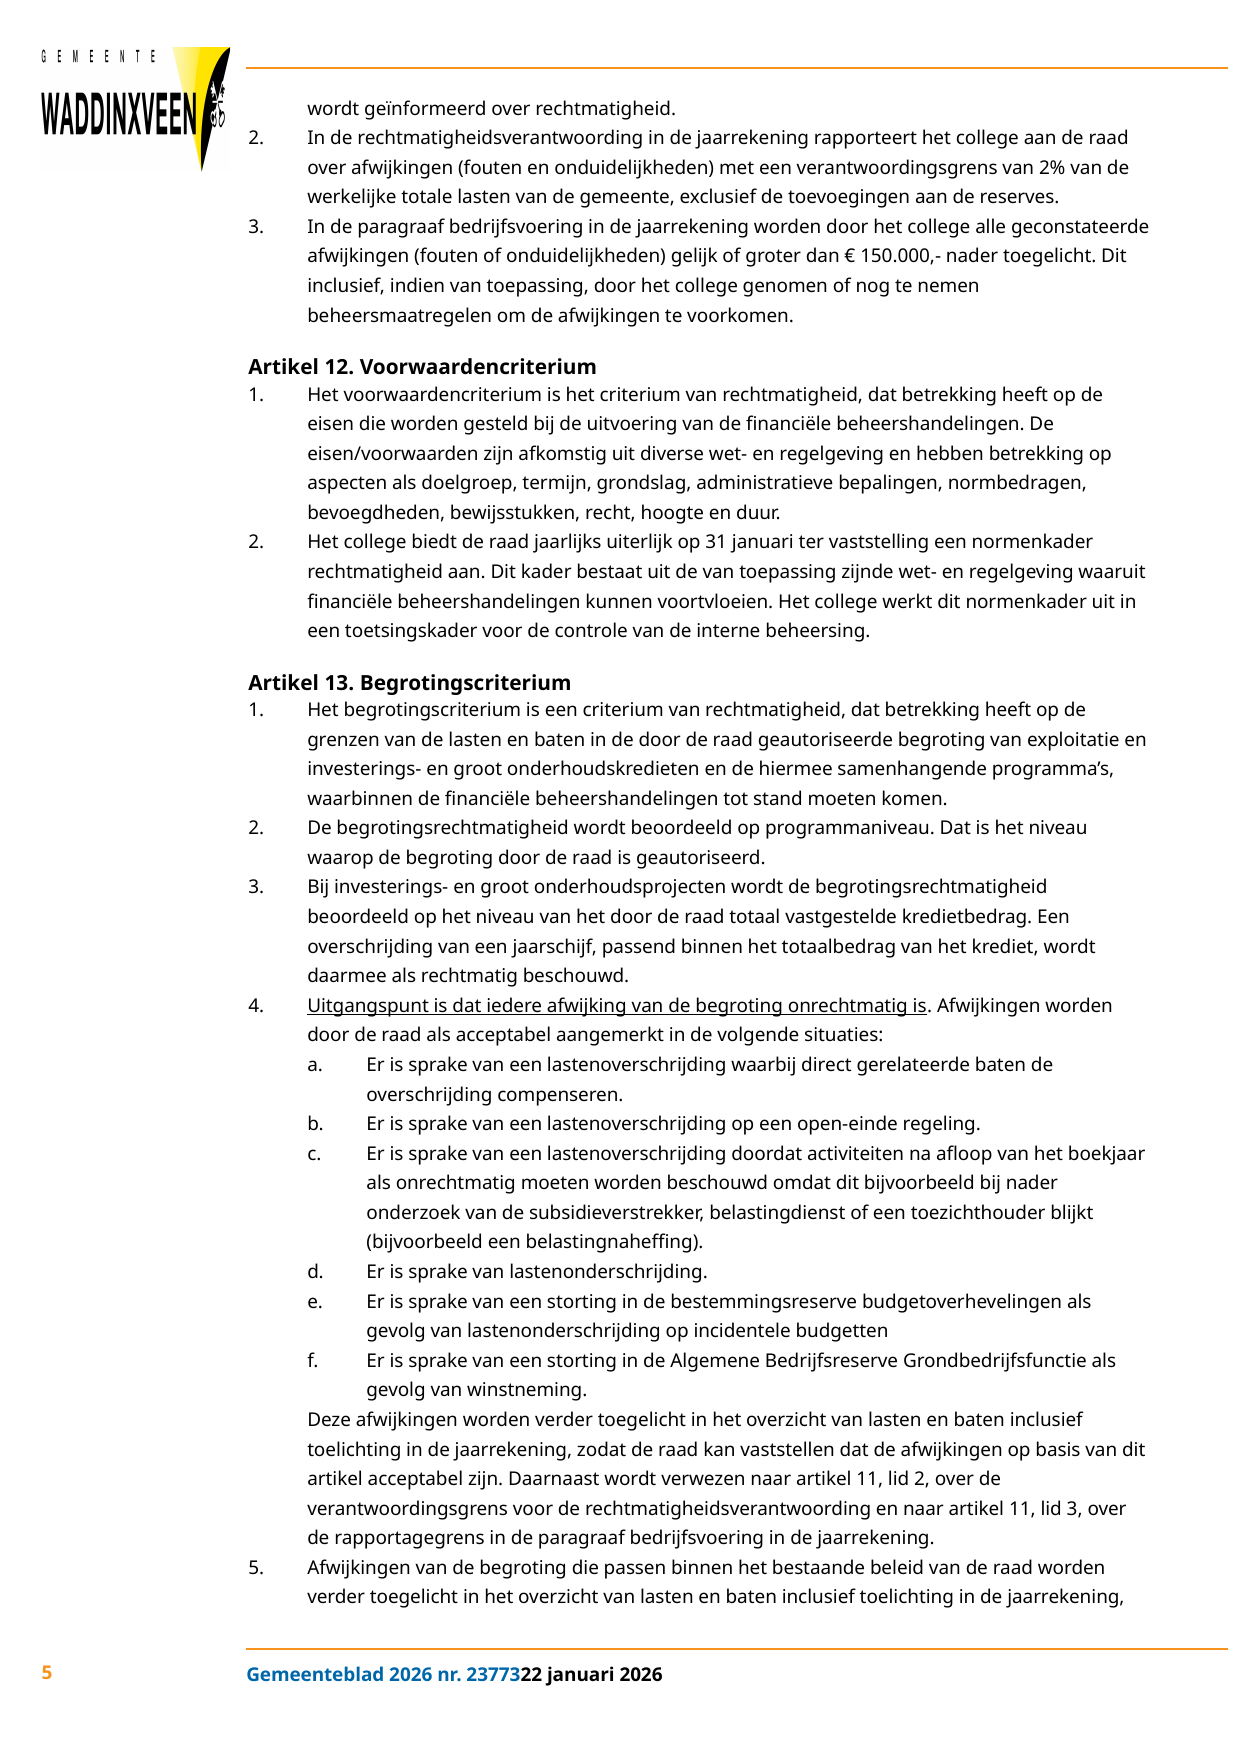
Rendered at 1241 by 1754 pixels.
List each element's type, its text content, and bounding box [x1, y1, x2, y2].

list Er is sprake van een storting in de bestemmingsreserve budgetoverhevelingen als gevolg van lastenonderschrijding op incidentele budgetten [307, 1288, 1152, 1343]
list Er is sprake van een lastenoverschrijding waarbij direct gerelateerde baten de overschrijding compenseren. [307, 1051, 1152, 1107]
text Artikel 12. Voorwaardencriterium [248, 352, 1152, 381]
list Er is sprake van een lastenoverschrijding op een open-einde regeling. [307, 1110, 1152, 1136]
text Artikel 13. Begrotingscriterium [248, 668, 1152, 696]
list In de paragraaf bedrijfsvoering in de jaarrekening worden door het college alle geconstateerde afwijkingen (fouten of onduidelijkheden) gelijk of groter dan € 150.000,- nader toegelicht. Dit inclusief, indien van toepassing, door het college genomen of nog te nemen beheersmaatregelen om de afwijkingen te voorkomen. [248, 213, 1152, 328]
list Bij investerings- en groot onderhoudsprojecten wordt de begrotingsrechtmatigheid beoordeeld op het niveau van het door de raad totaal vastgestelde kredietbedrag. Een overschrijding van een jaarschijf, passend binnen het totaalbedrag van het krediet, wordt daarmee als rechtmatig beschouwd. [248, 874, 1152, 988]
list In de rechtmatigheidsverantwoording in de jaarrekening rapporteert het college aan de raad over afwijkingen (fouten en onduidelijkheden) met een verantwoordingsgrens van 2% van de werkelijke totale lasten van de gemeente, exclusief de toevoegingen aan de reserves. [248, 124, 1152, 209]
list Het college biedt de raad jaarlijks uiterlijk op 31 januari ter vaststelling een normenkader rechtmatigheid aan. Dit kader bestaat uit de van toepassing zijnde wet- en regelgeving waaruit financiële beheershandelingen kunnen voortvloeien. Het college werkt dit normenkader uit in een toetsingskader voor de controle van de interne beheersing. [248, 529, 1152, 643]
list Er is sprake van lastenonderschrijding. [307, 1258, 1152, 1284]
picture [41, 47, 231, 172]
list Het begrotingscriterium is een criterium van rechtmatigheid, dat betrekking heeft op de grenzen van de lasten en baten in de door de raad geautoriseerde begroting van exploitatie en investerings- en groot onderhoudskredieten en de hiermee samenhangende programma’s, waarbinnen de financiële beheershandelingen tot stand moeten komen. [248, 696, 1152, 811]
list Uitgangspunt is dat iedere afwijking van de begroting onrechtmatig is. Afwijkingen worden door de raad als acceptabel aangemerkt in de volgende situaties: [248, 992, 1152, 1047]
list Er is sprake van een lastenoverschrijding doordat activiteiten na afloop van het boekjaar als onrechtmatig moeten worden beschouwd omdat dit bijvoorbeeld bij nader onderzoek van de subsidieverstrekker, belastingdienst of een toezichthouder blijkt (bijvoorbeeld een belastingnaheffing). [307, 1140, 1152, 1254]
list Het voorwaardencriterium is het criterium van rechtmatigheid, dat betrekking heeft op de eisen die worden gesteld bij de uitvoering van de financiële beheershandelingen. De eisen/voorwaarden zijn afkomstig uit diverse wet- en regelgeving en hebben betrekking op aspecten als doelgroep, termijn, grondslag, administratieve bepalingen, normbedragen, bevoegdheden, bewijsstukken, recht, hoogte en duur. [248, 381, 1152, 525]
list De begrotingsrechtmatigheid wordt beoordeeld op programmaniveau. Dat is het niveau waarop de begroting door de raad is geautoriseerd. [248, 814, 1152, 870]
list Er is sprake van een storting in de Algemene Bedrijfsreserve Grondbedrijfsfunctie als gevolg van winstneming. [307, 1347, 1152, 1402]
list wordt geïnformeerd over rechtmatigheid. [248, 95, 1152, 121]
list Afwijkingen van de begroting die passen binnen het bestaande beleid van de raad worden verder toegelicht in het overzicht van lasten en baten inclusief toelichting in de jaarrekening, [248, 1554, 1152, 1609]
list Deze afwijkingen worden verder toegelicht in het overzicht van lasten en baten inclusief toelichting in de jaarrekening, zodat de raad kan vaststellen dat de afwijkingen op basis van dit artikel acceptabel zijn. Daarnaast wordt verwezen naar artikel 11, lid 2, over de verantwoordingsgrens voor de rechtmatigheidsverantwoording en naar artikel 11, lid 3, over de rapportagegrens in de paragraaf bedrijfsvoering in de jaarrekening. [248, 1406, 1152, 1550]
